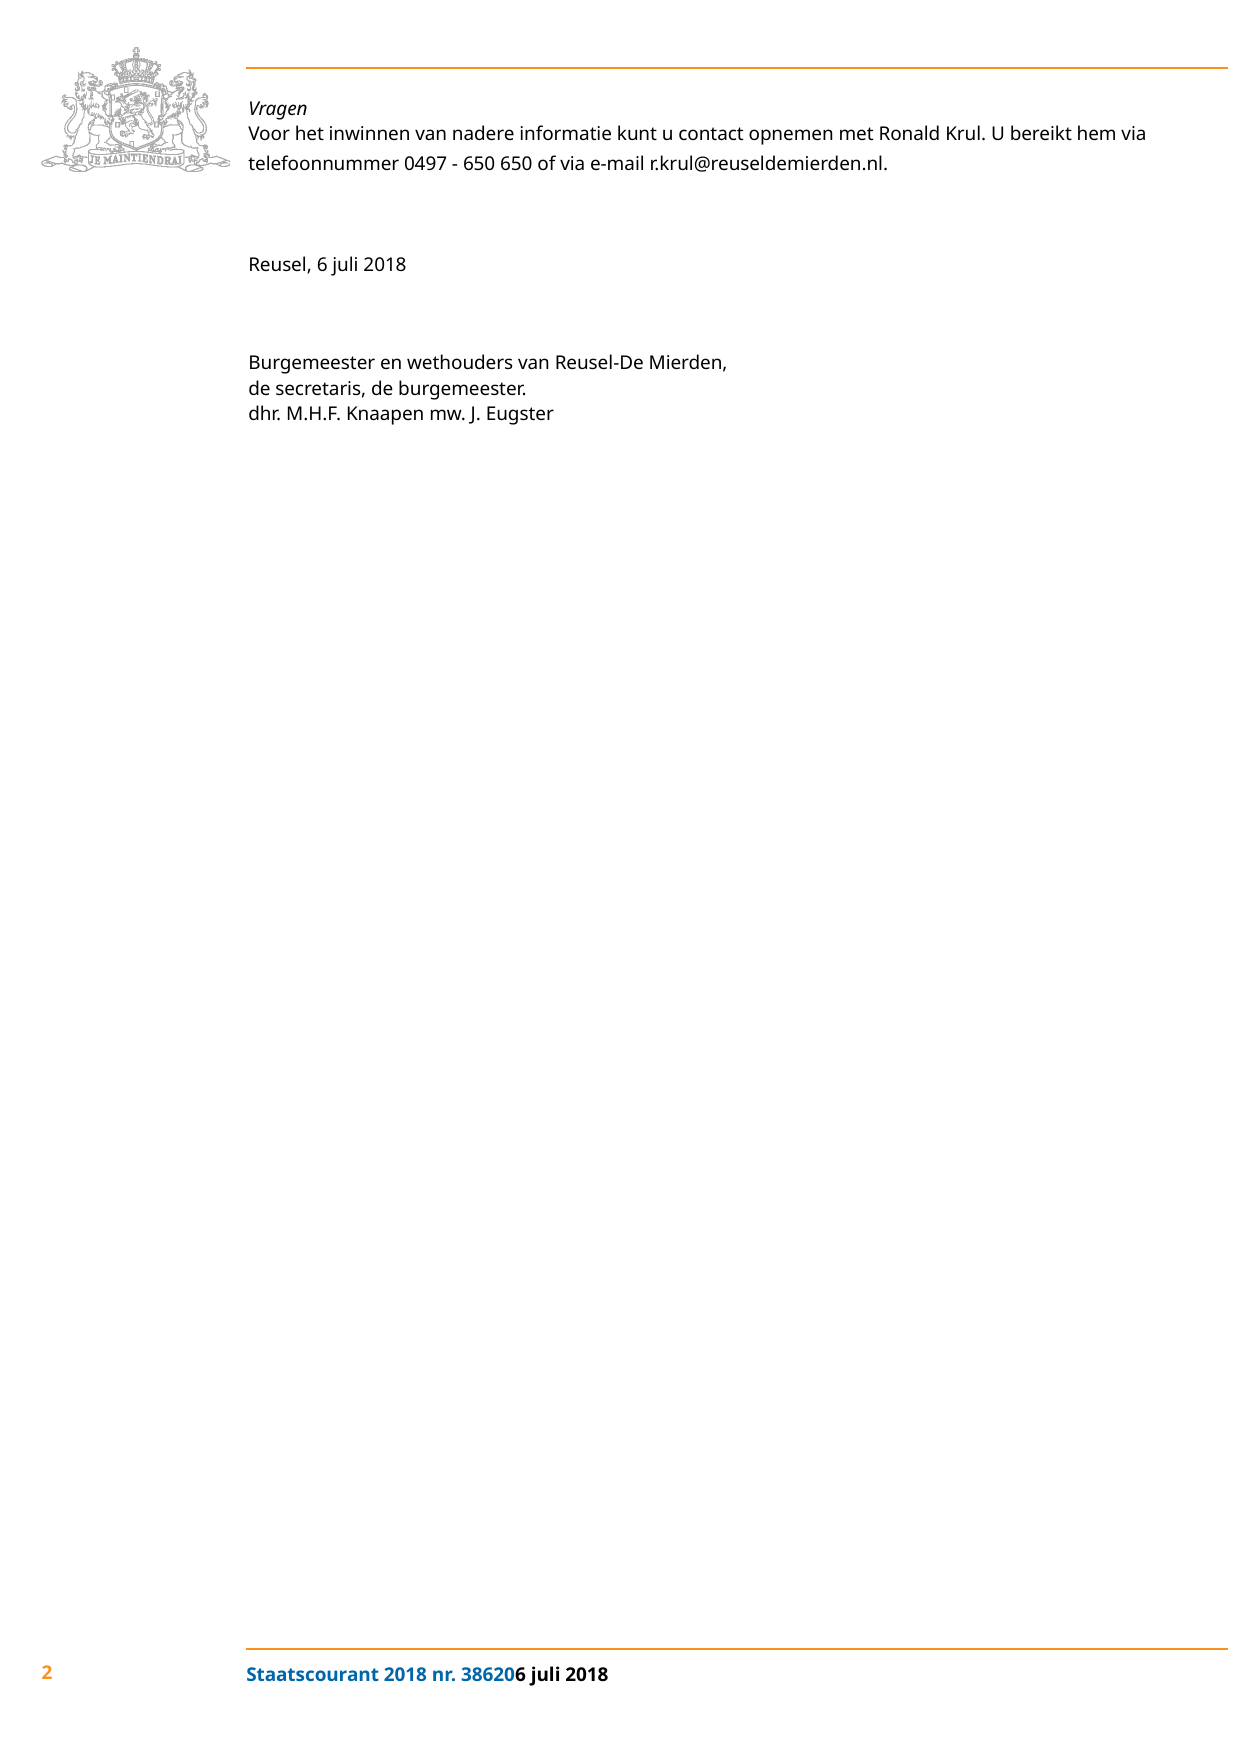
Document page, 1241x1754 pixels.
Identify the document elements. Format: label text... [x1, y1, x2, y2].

text dhr. M.H.F. Knaapen mw. J. Eugster [248, 401, 1152, 426]
text Burgemeester en wethouders van Reusel-De Mierden, [248, 349, 1152, 375]
text de secretaris, de burgemeester. [248, 375, 1152, 401]
text Reusel, 6 juli 2018 [248, 251, 1152, 277]
text Voor het inwinnen van nadere informatie kunt u contact opnemen met Ronald Krul. U bereikt hem via telefoonnummer 0497 - 650 650 of via e-mail r.krul@reuseldemierden.nl. [248, 121, 1152, 176]
picture [41, 47, 231, 172]
text Vragen [248, 95, 1152, 121]
